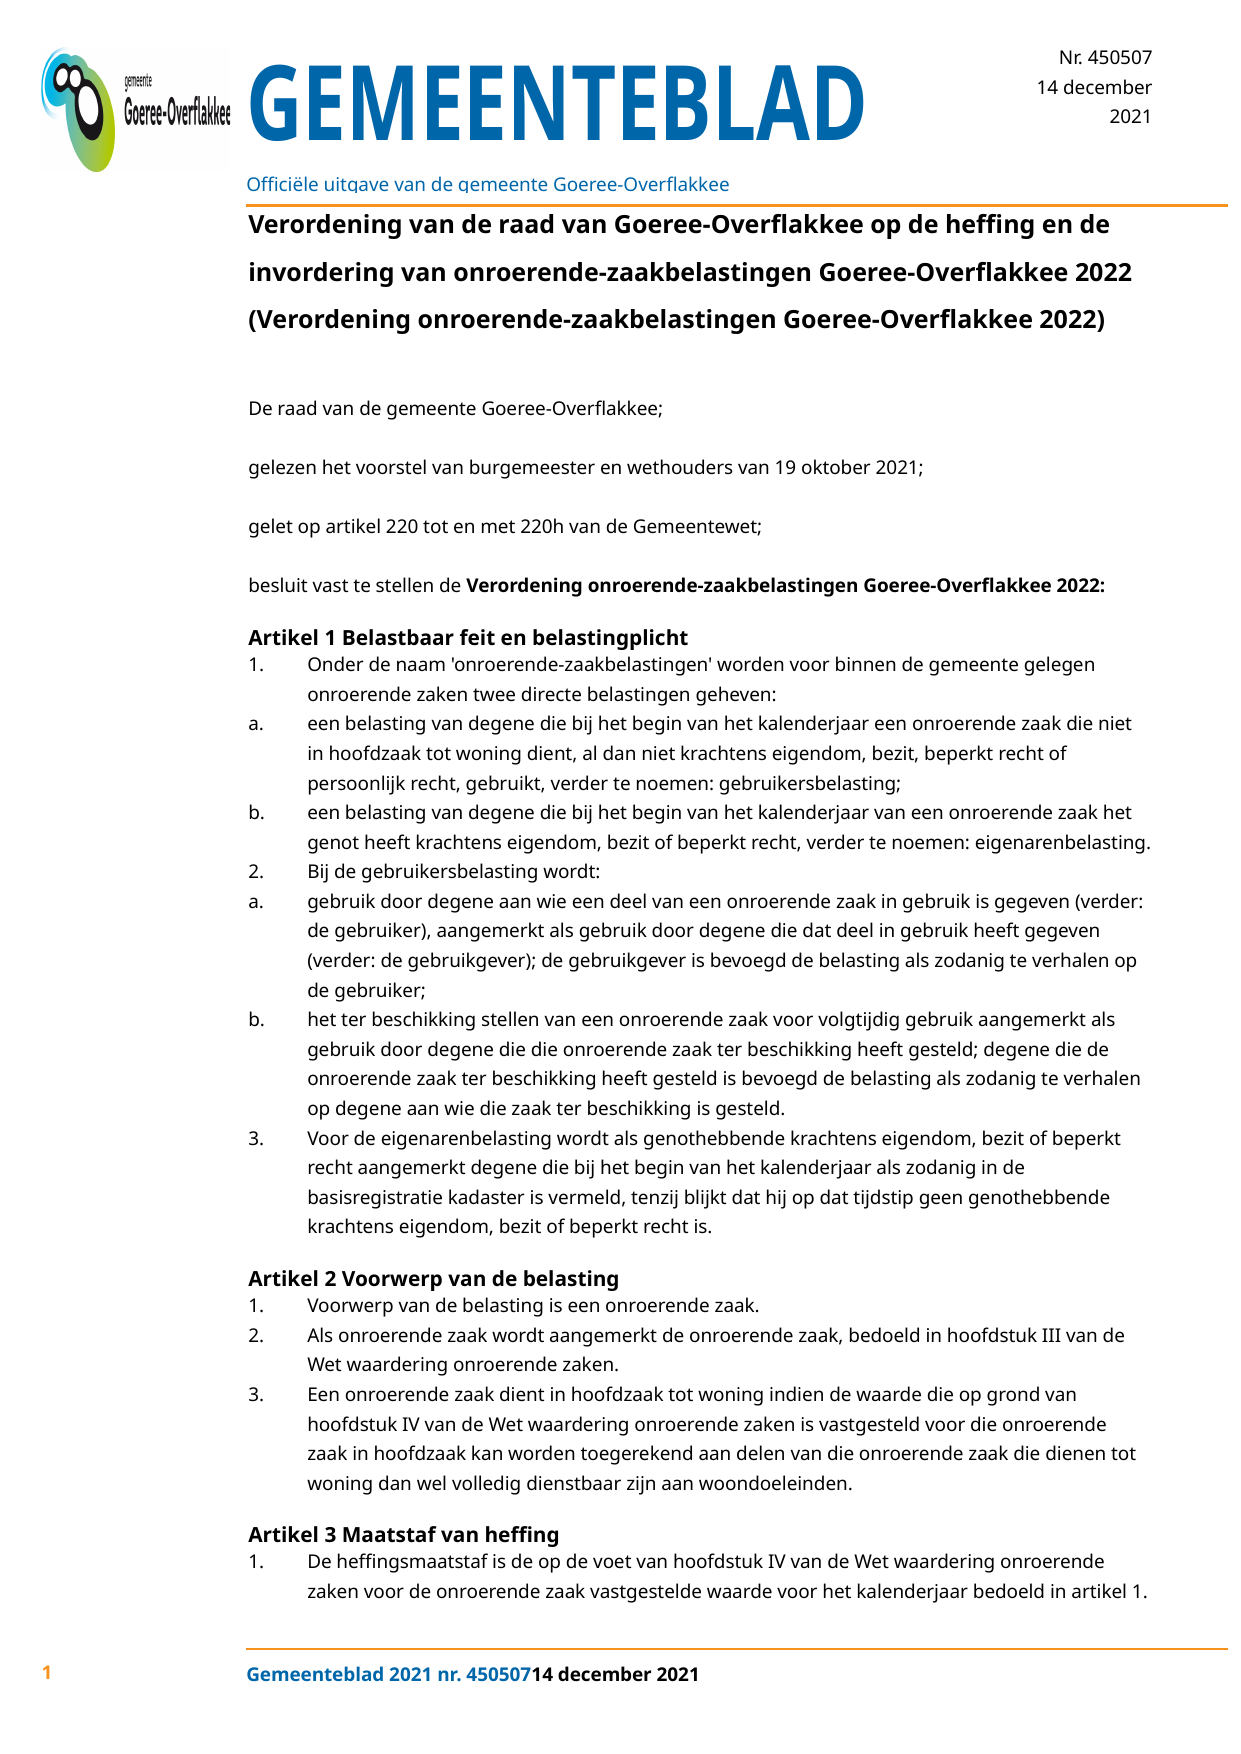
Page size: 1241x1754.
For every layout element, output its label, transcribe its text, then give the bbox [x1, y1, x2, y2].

text Artikel 1 Belastbaar feit en belastingplicht [248, 623, 1152, 651]
list gebruik door degene aan wie een deel van een onroerende zaak in gebruik is gegeven (verder: de gebruiker), aangemerkt als gebruik door degene die dat deel in gebruik heeft gegeven (verder: de gebruikgever); de gebruikgever is bevoegd de belasting als zodanig te verhalen op de gebruiker; [248, 888, 1152, 1003]
list Een onroerende zaak dient in hoofdzaak tot woning indien de waarde die op grond van hoofdstuk IV van de Wet waardering onroerende zaken is vastgesteld voor die onroerende zaak in hoofdzaak kan worden toegerekend aan delen van die onroerende zaak die dienen tot woning dan wel volledig dienstbaar zijn aan woondoeleinden. [248, 1381, 1152, 1496]
text De raad van de gemeente Goeree-Overflakkee; [248, 395, 1152, 421]
list Onder de naam 'onroerende-zaakbelastingen' worden voor binnen de gemeente gelegen onroerende zaken twee directe belastingen geheven: [248, 651, 1152, 707]
text gelet op artikel 220 tot en met 220h van de Gemeentewet; [248, 513, 1152, 539]
list een belasting van degene die bij het begin van het kalenderjaar van een onroerende zaak het genot heeft krachtens eigendom, bezit of beperkt recht, verder te noemen: eigenarenbelasting. [248, 799, 1152, 855]
text besluit vast te stellen de Verordening onroerende-zaakbelastingen Goeree-Overflakkee 2022: [248, 573, 1152, 598]
text Verordening van de raad van Goeree-Overflakkee op de heffing en de invordering van onroerende-zaakbelastingen Goeree-Overflakkee 2022 (Verordening onroerende-zaakbelastingen Goeree-Overflakkee 2022) [248, 207, 1152, 336]
list het ter beschikking stellen van een onroerende zaak voor volgtijdig gebruik aangemerkt als gebruik door degene die die onroerende zaak ter beschikking heeft gesteld; degene die de onroerende zaak ter beschikking heeft gesteld is bevoegd de belasting als zodanig te verhalen op degene aan wie die zaak ter beschikking is gesteld. [248, 1006, 1152, 1121]
text gelezen het voorstel van burgemeester en wethouders van 19 oktober 2021; [248, 454, 1152, 480]
text Artikel 2 Voorwerp van de belasting [248, 1264, 1152, 1292]
list Voor de eigenarenbelasting wordt als genothebbende krachtens eigendom, bezit of beperkt recht aangemerkt degene die bij het begin van het kalenderjaar als zodanig in de basisregistratie kadaster is vermeld, tenzij blijkt dat hij op dat tijdstip geen genothebbende krachtens eigendom, bezit of beperkt recht is. [248, 1125, 1152, 1239]
list Bij de gebruikersbelasting wordt: [248, 858, 1152, 884]
list Voorwerp van de belasting is een onroerende zaak. [248, 1292, 1152, 1318]
list een belasting van degene die bij het begin van het kalenderjaar een onroerende zaak die niet in hoofdzaak tot woning dient, al dan niet krachtens eigendom, bezit, beperkt recht of persoonlijk recht, gebruikt, verder te noemen: gebruikersbelasting; [248, 711, 1152, 796]
picture [41, 47, 231, 172]
list Als onroerende zaak wordt aangemerkt de onroerende zaak, bedoeld in hoofdstuk III van de Wet waardering onroerende zaken. [248, 1322, 1152, 1377]
list De heffingsmaatstaf is de op de voet van hoofdstuk IV van de Wet waardering onroerende zaken voor de onroerende zaak vastgestelde waarde voor het kalenderjaar bedoeld in artikel 1. [248, 1549, 1152, 1604]
text Artikel 3 Maatstaf van heffing [248, 1520, 1152, 1549]
